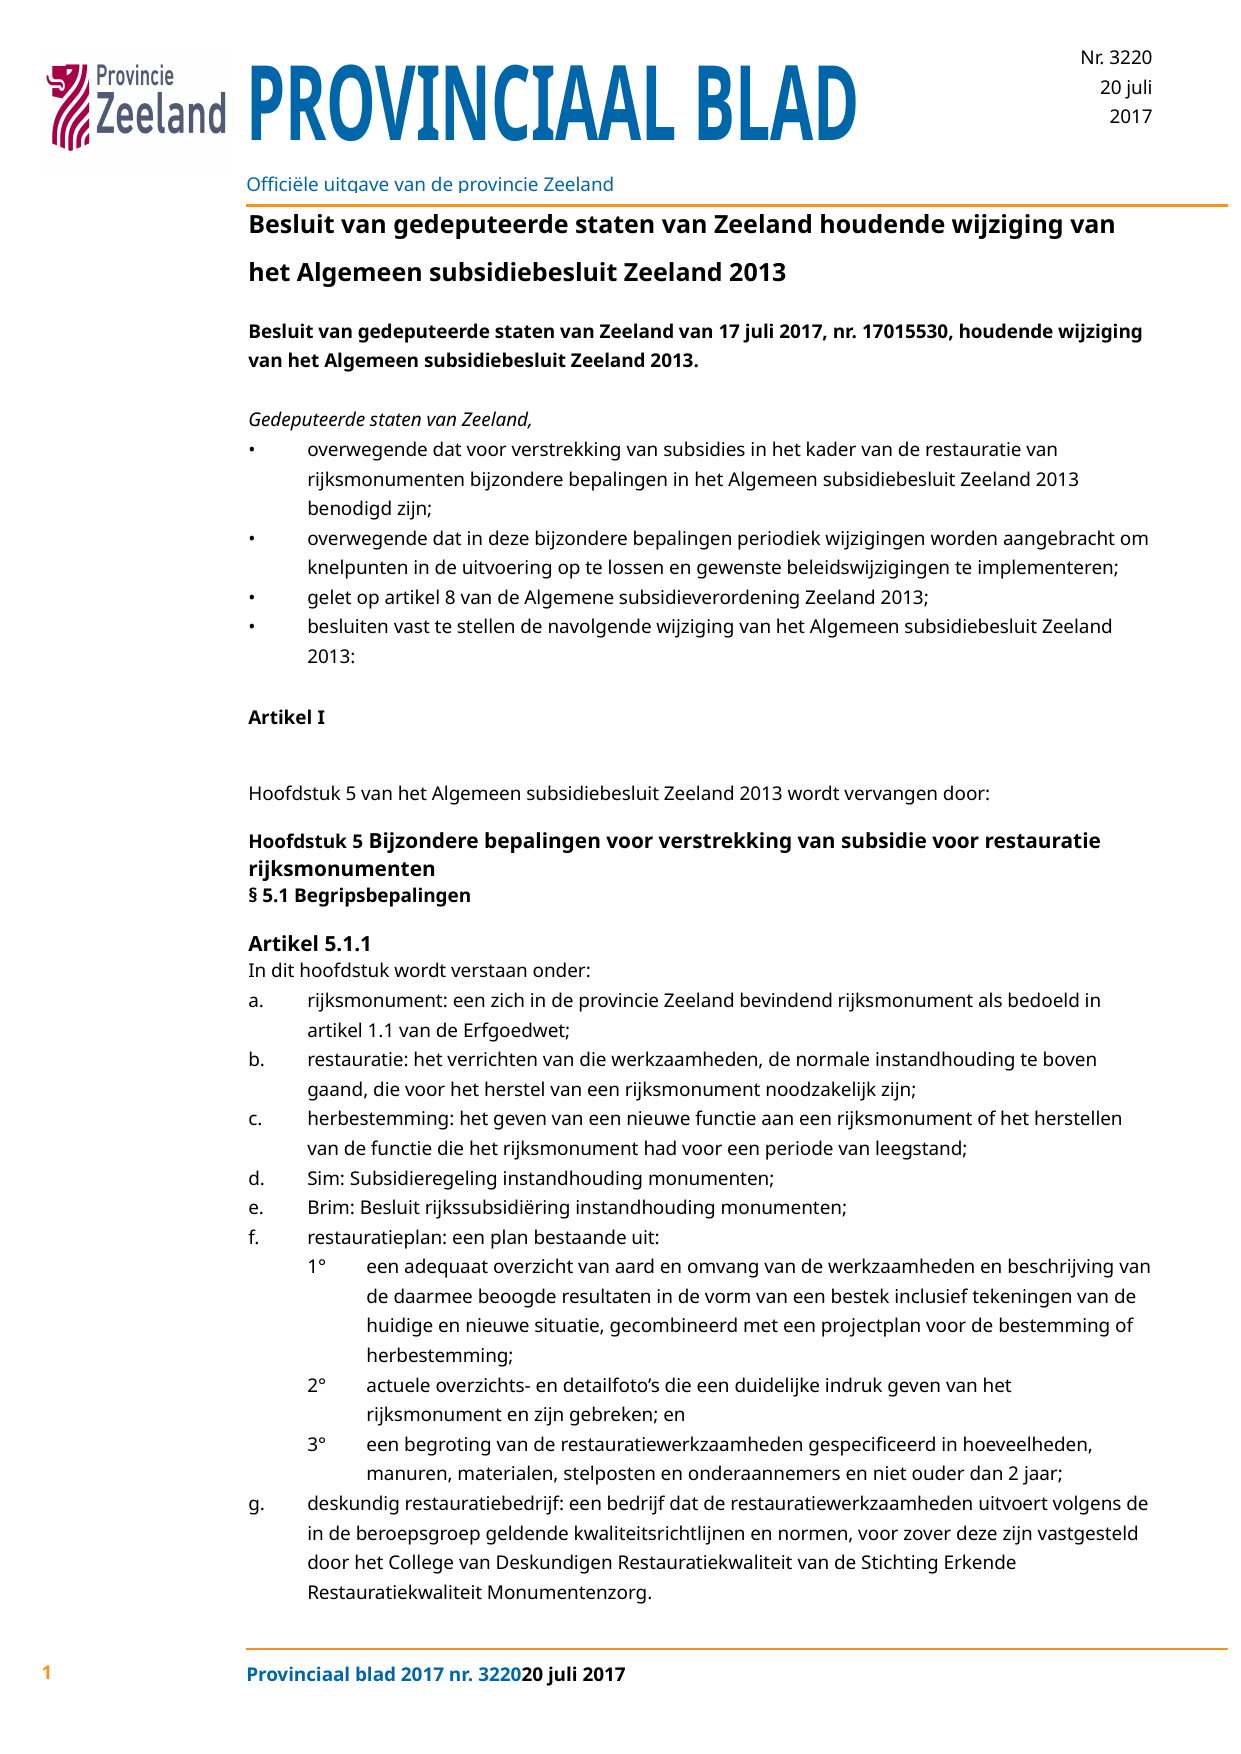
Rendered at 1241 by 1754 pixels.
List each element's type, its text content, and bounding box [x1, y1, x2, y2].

list besluiten vast te stellen de navolgende wijziging van het Algemeen subsidiebesluit Zeeland 2013: [248, 614, 1152, 669]
list deskundig restauratiebedrijf: een bedrijf dat de restauratiewerkzaamheden uitvoert volgens de in de beroepsgroep geldende kwaliteitsrichtlijnen en normen, voor zover deze zijn vastgesteld door het College van Deskundigen Restauratiekwaliteit van de Stichting Erkende Restauratiekwaliteit Monumentenzorg. [248, 1490, 1152, 1605]
list restauratieplan: een plan bestaande uit: [248, 1224, 1152, 1250]
list overwegende dat in deze bijzondere bepalingen periodiek wijzigingen worden aangebracht om knelpunten in de uitvoering op te lossen en gewenste beleidswijzigingen te implementeren; [248, 525, 1152, 580]
list overwegende dat voor verstrekking van subsidies in het kader van de restauratie van rijksmonumenten bijzondere bepalingen in het Algemeen subsidiebesluit Zeeland 2013 benodigd zijn; [248, 436, 1152, 521]
list restauratie: het verrichten van die werkzaamheden, de normale instandhouding te boven gaand, die voor het herstel van een rijksmonument noodzakelijk zijn; [248, 1046, 1152, 1102]
text In dit hoofdstuk wordt verstaan onder: [248, 958, 1152, 983]
text § 5.1 Begripsbepalingen [248, 883, 1152, 908]
picture [41, 47, 231, 172]
text Hoofdstuk 5 Bijzondere bepalingen voor verstrekking van subsidie voor restauratie rijksmonumenten [248, 826, 1152, 883]
text Artikel 5.1.1 [248, 929, 1152, 958]
text Besluit van gedeputeerde staten van Zeeland van 17 juli 2017, nr. 17015530, houdende wijziging van het Algemeen subsidiebesluit Zeeland 2013. [248, 318, 1152, 373]
list een adequaat overzicht van aard en omvang van de werkzaamheden en beschrijving van de daarmee beoogde resultaten in de vorm van een bestek inclusief tekeningen van de huidige en nieuwe situatie, gecombineerd met een projectplan voor de bestemming of herbestemming; [307, 1253, 1152, 1368]
list actuele overzichts- en detailfoto’s die een duidelijke indruk geven van het rijksmonument en zijn gebreken; en [307, 1372, 1152, 1427]
text Besluit van gedeputeerde staten van Zeeland houdende wijziging van het Algemeen subsidiebesluit Zeeland 2013 [248, 207, 1152, 288]
list een begroting van de restauratiewerkzaamheden gespecificeerd in hoeveelheden, manuren, materialen, stelposten en onderaannemers en niet ouder dan 2 jaar; [307, 1431, 1152, 1486]
text Gedeputeerde staten van Zeeland, [248, 407, 1152, 432]
list gelet op artikel 8 van de Algemene subsidieverordening Zeeland 2013; [248, 584, 1152, 610]
text Artikel I [248, 702, 1152, 731]
list rijksmonument: een zich in de provincie Zeeland bevindend rijksmonument als bedoeld in artikel 1.1 van de Erfgoedwet; [248, 987, 1152, 1043]
list Brim: Besluit rijkssubsidiëring instandhouding monumenten; [248, 1194, 1152, 1220]
list herbestemming: het geven van een nieuwe functie aan een rijksmonument of het herstellen van de functie die het rijksmonument had voor een periode van leegstand; [248, 1106, 1152, 1161]
text Hoofdstuk 5 van het Algemeen subsidiebesluit Zeeland 2013 wordt vervangen door: [248, 780, 1152, 806]
list Sim: Subsidieregeling instandhouding monumenten; [248, 1165, 1152, 1191]
